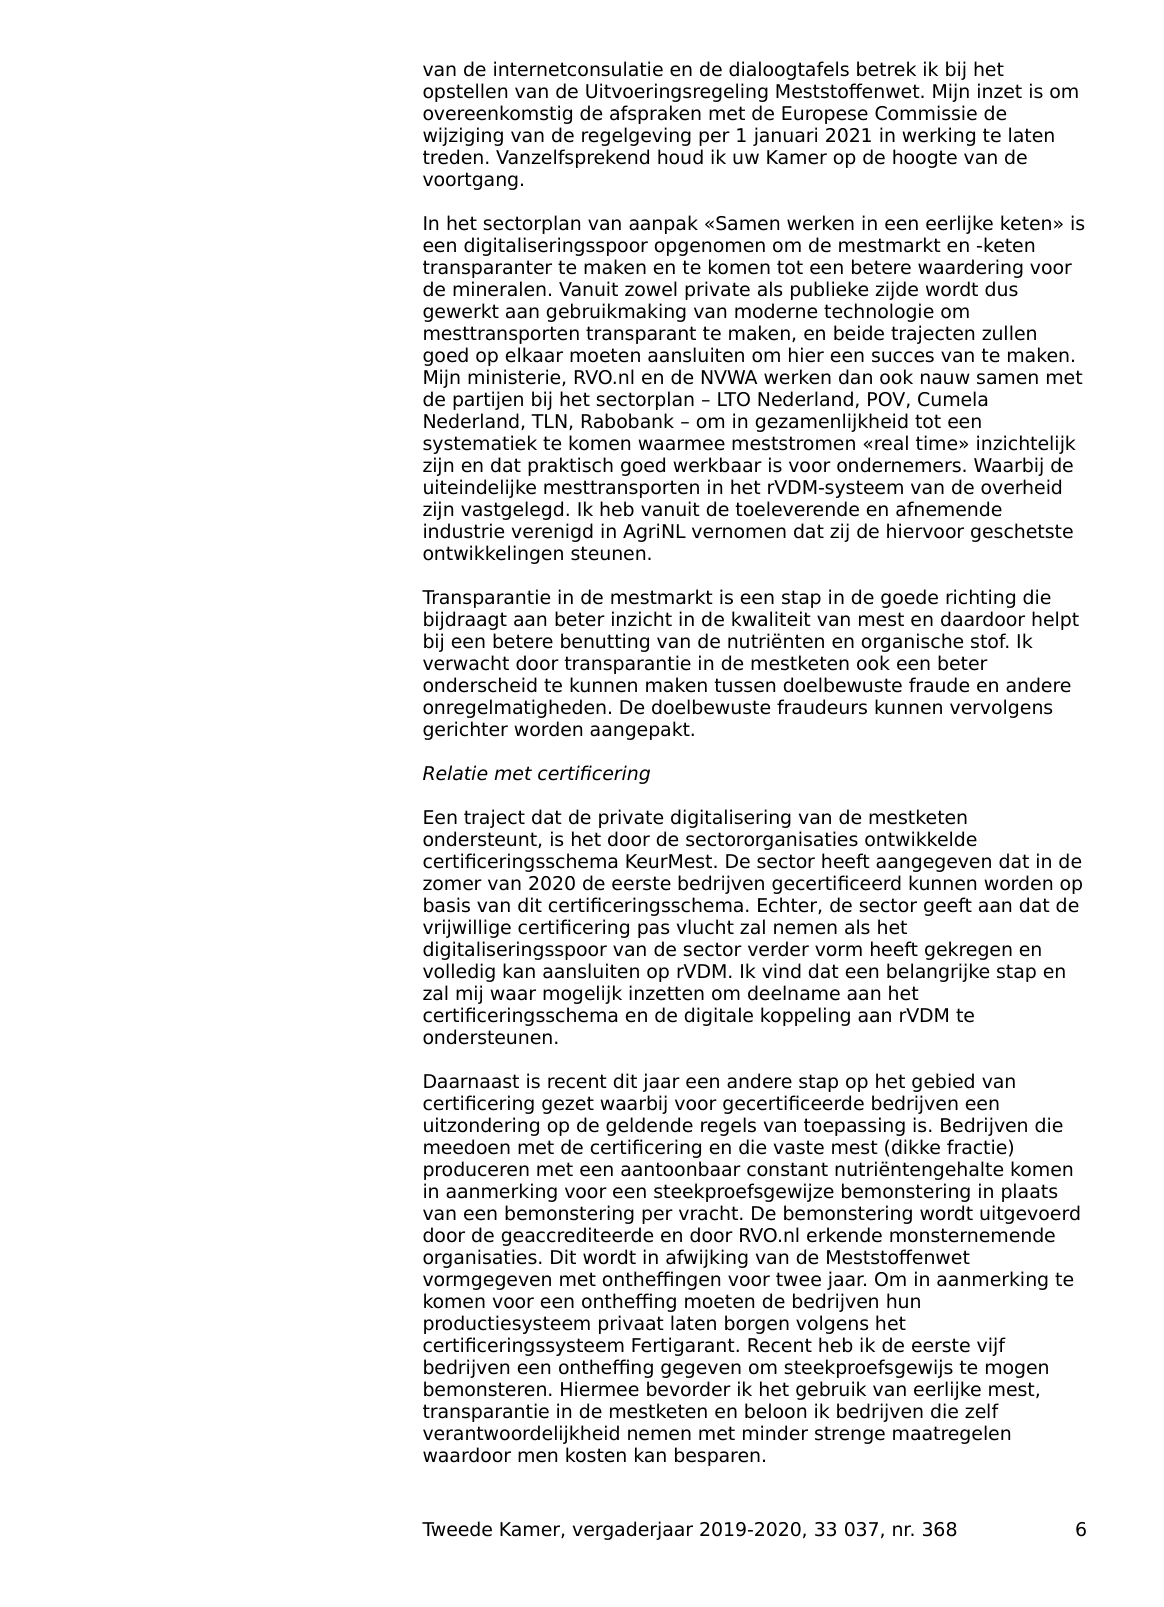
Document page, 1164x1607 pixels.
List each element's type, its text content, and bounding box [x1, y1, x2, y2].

text van de internetconsulatie en de dialoogtafels betrek ik bij het opstellen van de Uitvoeringsregeling Meststoffenwet. Mijn inzet is om overeenkomstig de afspraken met de Europese Commissie de wijziging van de regelgeving per 1 januari 2021 in werking te laten treden. Vanzelfsprekend houd ik uw Kamer op de hoogte van de voortgang. [422, 59, 1087, 191]
text Een traject dat de private digitalisering van de mestketen ondersteunt, is het door de sectororganisaties ontwikkelde certificeringsschema KeurMest. De sector heeft aangegeven dat in de zomer van 2020 de eerste bedrijven gecertificeerd kunnen worden op basis van dit certificeringsschema. Echter, de sector geeft aan dat de vrijwillige certificering pas vlucht zal nemen als het digitaliseringsspoor van de sector verder vorm heeft gekregen en volledig kan aansluiten op rVDM. Ik vind dat een belangrijke stap en zal mij waar mogelijk inzetten om deelname aan het certificeringsschema en de digitale koppeling aan rVDM te ondersteunen. [422, 807, 1087, 1049]
subtitle Relatie met certificering [422, 763, 1087, 785]
text Transparantie in de mestmarkt is een stap in de goede richting die bijdraagt aan beter inzicht in de kwaliteit van mest en daardoor helpt bij een betere benutting van de nutriënten en organische stof. Ik verwacht door transparantie in de mestketen ook een beter onderscheid te kunnen maken tussen doelbewuste fraude en andere onregelmatigheden. De doelbewuste fraudeurs kunnen vervolgens gerichter worden aangepakt. [422, 587, 1087, 741]
text In het sectorplan van aanpak «Samen werken in een eerlijke keten» is een digitaliseringsspoor opgenomen om de mestmarkt en -keten transparanter te maken en te komen tot een betere waardering voor de mineralen. Vanuit zowel private als publieke zijde wordt dus gewerkt aan gebruikmaking van moderne technologie om mesttransporten transparant te maken, en beide trajecten zullen goed op elkaar moeten aansluiten om hier een succes van te maken. Mijn ministerie, RVO.nl en de NVWA werken dan ook nauw samen met de partijen bij het sectorplan – LTO Nederland, POV, Cumela Nederland, TLN, Rabobank – om in gezamenlijkheid tot een systematiek te komen waarmee meststromen «real time» inzichtelijk zijn en dat praktisch goed werkbaar is voor ondernemers. Waarbij de uiteindelijke mesttransporten in het rVDM-systeem van de overheid zijn vastgelegd. Ik heb vanuit de toeleverende en afnemende industrie verenigd in AgriNL vernomen dat zij de hiervoor geschetste ontwikkelingen steunen. [422, 213, 1087, 565]
text Daarnaast is recent dit jaar een andere stap op het gebied van certificering gezet waarbij voor gecertificeerde bedrijven een uitzondering op de geldende regels van toepassing is. Bedrijven die meedoen met de certificering en die vaste mest (dikke fractie) produceren met een aantoonbaar constant nutriëntengehalte komen in aanmerking voor een steekproefsgewijze bemonstering in plaats van een bemonstering per vracht. De bemonstering wordt uitgevoerd door de geaccrediteerde en door RVO.nl erkende monsternemende organisaties. Dit wordt in afwijking van de Meststoffenwet vormgegeven met ontheffingen voor twee jaar. Om in aanmerking te komen voor een ontheffing moeten de bedrijven hun productiesysteem privaat laten borgen volgens het certificeringssysteem Fertigarant. Recent heb ik de eerste vijf bedrijven een ontheffing gegeven om steekproefsgewijs te mogen bemonsteren. Hiermee bevorder ik het gebruik van eerlijke mest, transparantie in de mestketen en beloon ik bedrijven die zelf verantwoordelijkheid nemen met minder strenge maatregelen waardoor men kosten kan besparen. [422, 1071, 1087, 1467]
